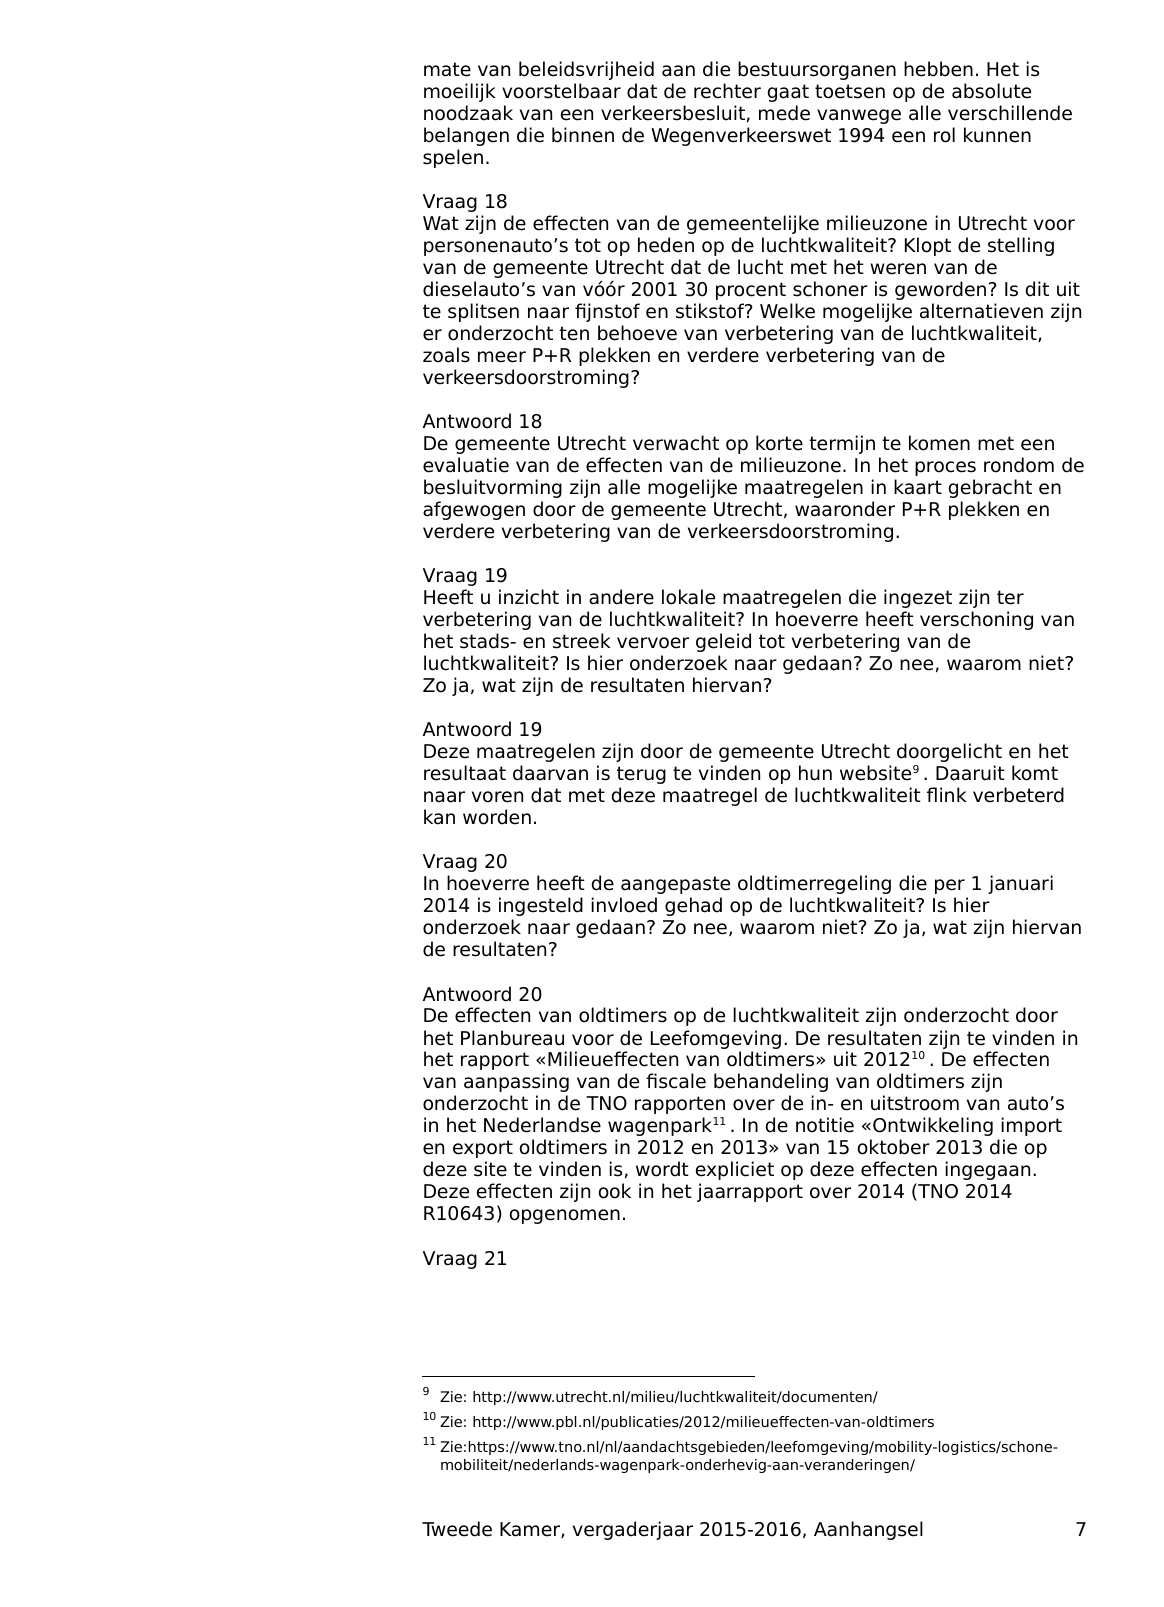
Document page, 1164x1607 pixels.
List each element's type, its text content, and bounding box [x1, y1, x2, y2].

text Vraag 21 [422, 1247, 1087, 1269]
text Vraag 18 [422, 191, 1087, 213]
text Antwoord 20 [422, 983, 1087, 1005]
text Zie: http://www.utrecht.nl/milieu/luchtkwaliteit/documenten/ [422, 1385, 1087, 1407]
text Antwoord 19 [422, 719, 1087, 741]
text Wat zijn de effecten van de gemeentelijke milieuzone in Utrecht voor personenauto’s tot op heden op de luchtkwaliteit? Klopt de stelling van de gemeente Utrecht dat de lucht met het weren van de dieselauto’s van vóór 2001 30 procent schoner is geworden? Is dit uit te splitsen naar fijnstof en stikstof? Welke mogelijke alternatieven zijn er onderzocht ten behoeve van verbetering van de luchtkwaliteit, zoals meer P+R plekken en verdere verbetering van de verkeersdoorstroming? [422, 213, 1087, 389]
text Zie:https://www.tno.nl/nl/aandachtsgebieden/leefomgeving/mobility-logistics/schone-mobiliteit/nederlands-wagenpark-onderhevig-aan-veranderingen/ [422, 1435, 1087, 1474]
text mate van beleidsvrijheid aan die bestuursorganen hebben. Het is moeilijk voorstelbaar dat de rechter gaat toetsen op de absolute noodzaak van een verkeersbesluit, mede vanwege alle verschillende belangen die binnen de Wegenverkeerswet 1994 een rol kunnen spelen. [422, 59, 1087, 169]
text De effecten van oldtimers op de luchtkwaliteit zijn onderzocht door het Planbureau voor de Leefomgeving. De resultaten zijn te vinden in het rapport «Milieueffecten van oldtimers» uit 2012. De effecten van aanpassing van de fiscale behandeling van oldtimers zijn onderzocht in de TNO rapporten over de in- en uitstroom van auto’s in het Nederlandse wagenpark. In de notitie «Ontwikkeling import en export oldtimers in 2012 en 2013» van 15 oktober 2013 die op deze site te vinden is, wordt expliciet op deze effecten ingegaan. Deze effecten zijn ook in het jaarrapport over 2014 (TNO 2014 R10643) opgenomen. [422, 1005, 1087, 1225]
text In hoeverre heeft de aangepaste oldtimerregeling die per 1 januari 2014 is ingesteld invloed gehad op de luchtkwaliteit? Is hier onderzoek naar gedaan? Zo nee, waarom niet? Zo ja, wat zijn hiervan de resultaten? [422, 873, 1087, 961]
text Vraag 19 [422, 565, 1087, 587]
text De gemeente Utrecht verwacht op korte termijn te komen met een evaluatie van de effecten van de milieuzone. In het proces rondom de besluitvorming zijn alle mogelijke maatregelen in kaart gebracht en afgewogen door de gemeente Utrecht, waaronder P+R plekken en verdere verbetering van de verkeersdoorstroming. [422, 433, 1087, 543]
text Vraag 20 [422, 851, 1087, 873]
text Zie: http://www.pbl.nl/publicaties/2012/milieueffecten-van-oldtimers [422, 1410, 1087, 1432]
text Heeft u inzicht in andere lokale maatregelen die ingezet zijn ter verbetering van de luchtkwaliteit? In hoeverre heeft verschoning van het stads- en streek vervoer geleid tot verbetering van de luchtkwaliteit? Is hier onderzoek naar gedaan? Zo nee, waarom niet? Zo ja, wat zijn de resultaten hiervan? [422, 587, 1087, 697]
text Antwoord 18 [422, 411, 1087, 433]
text Deze maatregelen zijn door de gemeente Utrecht doorgelicht en het resultaat daarvan is terug te vinden op hun website. Daaruit komt naar voren dat met deze maatregel de luchtkwaliteit flink verbeterd kan worden. [422, 741, 1087, 829]
